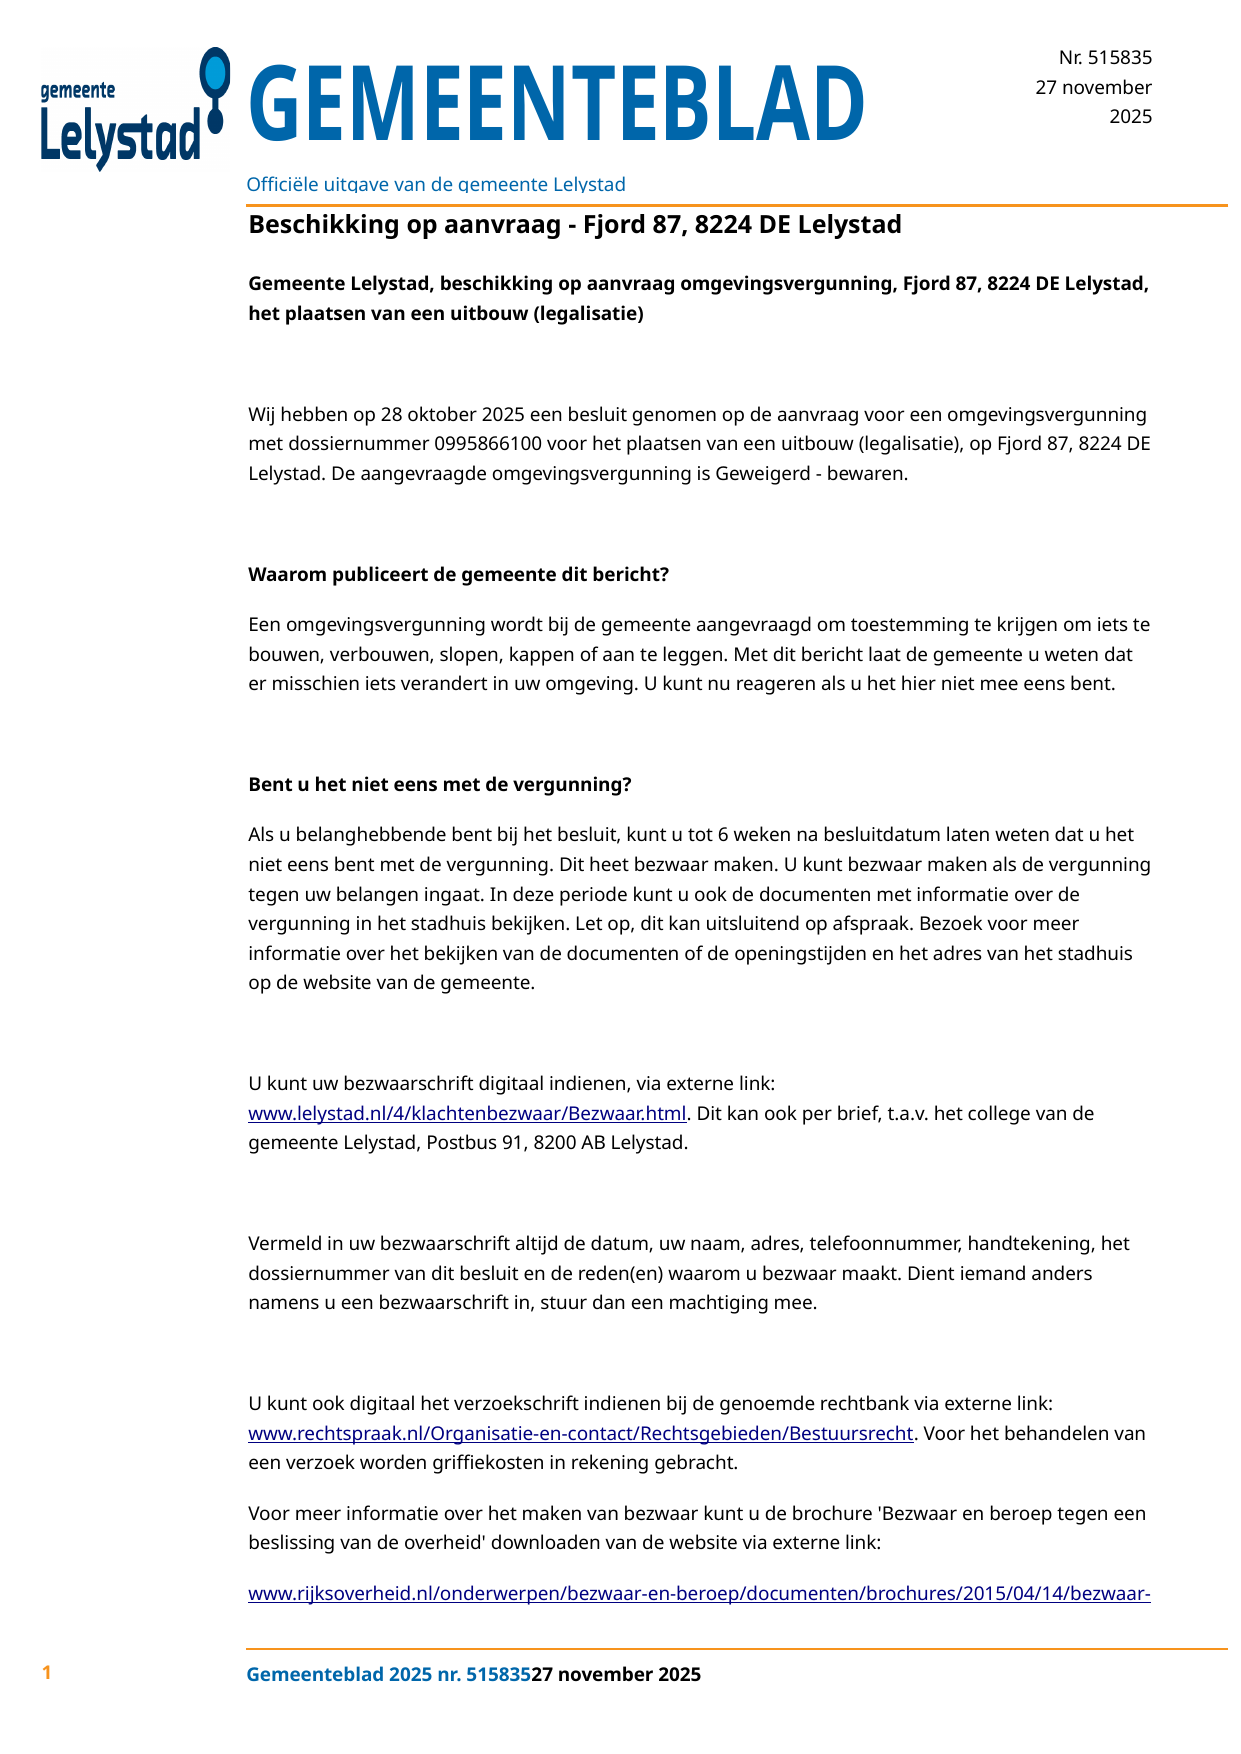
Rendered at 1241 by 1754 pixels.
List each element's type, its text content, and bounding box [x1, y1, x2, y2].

text Waarom publiceert de gemeente dit bericht? [248, 561, 1152, 586]
text U kunt uw bezwaarschrift digitaal indienen, via externe link: www.lelystad.nl/4/klachtenbezwaar/Bezwaar.html. Dit kan ook per brief, t.a.v. het college van de gemeente Lelystad, Postbus 91, 8200 AB Lelystad. [248, 1070, 1152, 1155]
picture [41, 47, 231, 172]
text Beschikking op aanvraag - Fjord 87, 8224 DE Lelystad [248, 207, 1152, 241]
text www.rijksoverheid.nl/onderwerpen/bezwaar-en-beroep/documenten/brochures/2015/04/14/bezwaar- [248, 1580, 1152, 1606]
text Bent u het niet eens met de vergunning? [248, 771, 1152, 797]
text Als u belanghebbende bent bij het besluit, kunt u tot 6 weken na besluitdatum laten weten dat u het niet eens bent met de vergunning. Dit heet bezwaar maken. U kunt bezwaar maken als de vergunning tegen uw belangen ingaat. In deze periode kunt u ook de documenten met informatie over de vergunning in het stadhuis bekijken. Let op, dit kan uitsluitend op afspraak. Bezoek voor meer informatie over het bekijken van de documenten of de openingstijden en het adres van het stadhuis op de website van de gemeente. [248, 822, 1152, 995]
text Vermeld in uw bezwaarschrift altijd de datum, uw naam, adres, telefoonnummer, handtekening, het dossiernummer van dit besluit en de reden(en) waarom u bezwaar maakt. Dient iemand anders namens u een bezwaarschrift in, stuur dan een machtiging mee. [248, 1230, 1152, 1315]
text Een omgevingsvergunning wordt bij de gemeente aangevraagd om toestemming te krijgen om iets te bouwen, verbouwen, slopen, kappen of aan te leggen. Met dit bericht laat de gemeente u weten dat er misschien iets verandert in uw omgeving. U kunt nu reageren als u het hier niet mee eens bent. [248, 611, 1152, 696]
text Wij hebben op 28 oktober 2025 een besluit genomen op de aanvraag voor een omgevingsvergunning met dossiernummer 0995866100 voor het plaatsen van een uitbouw (legalisatie), op Fjord 87, 8224 DE Lelystad. De aangevraagde omgevingsvergunning is Geweigerd - bewaren. [248, 401, 1152, 486]
text Gemeente Lelystad, beschikking op aanvraag omgevingsvergunning, Fjord 87, 8224 DE Lelystad, het plaatsen van een uitbouw (legalisatie) [248, 270, 1152, 326]
text Voor meer informatie over het maken van bezwaar kunt u de brochure 'Bezwaar en beroep tegen een beslissing van de overheid' downloaden van de website via externe link: [248, 1500, 1152, 1555]
text U kunt ook digitaal het verzoekschrift indienen bij de genoemde rechtbank via externe link: www.rechtspraak.nl/Organisatie-en-contact/Rechtsgebieden/Bestuursrecht. Voor het behandelen van een verzoek worden griffiekosten in rekening gebracht. [248, 1390, 1152, 1475]
